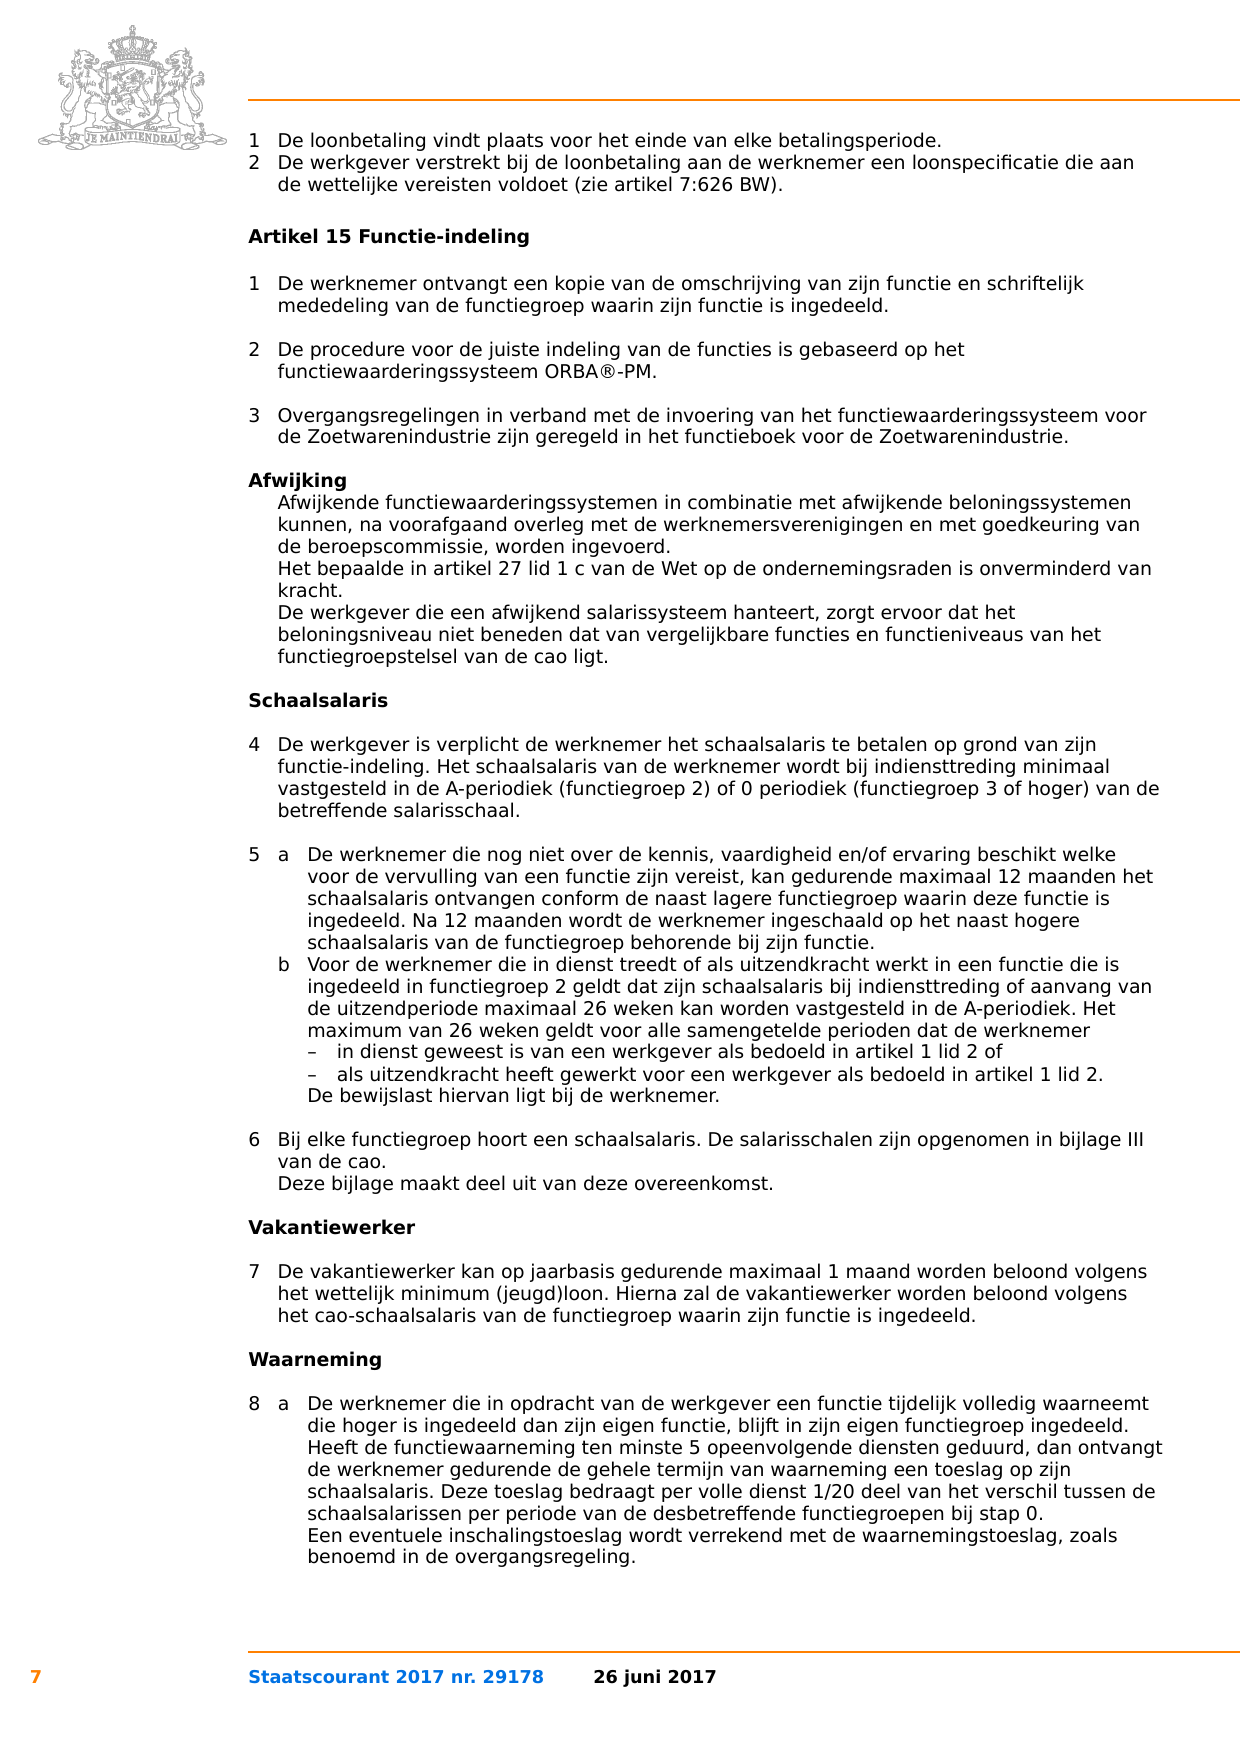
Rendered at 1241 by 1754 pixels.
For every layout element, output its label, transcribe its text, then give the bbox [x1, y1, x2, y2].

text 8 a De werknemer die in opdracht van de werkgever een functie tijdelijk volledig waarneemt die hoger is ingedeeld dan zijn eigen functie, blijft in zijn eigen functiegroep ingedeeld. Heeft de functiewaarneming ten minste 5 opeenvolgende diensten geduurd, dan ontvangt de werknemer gedurende de gehele termijn van waarneming een toeslag op zijn schaalsalaris. Deze toeslag bedraagt per volle dienst 1/20 deel van het verschil tussen de schaalsalarissen per periode van de desbetreffende functiegroepen bij stap 0. [248, 1393, 1163, 1524]
picture [38, 25, 227, 150]
text 1 De werknemer ontvangt een kopie van de omschrijving van zijn functie en schriftelijk mededeling van de functiegroep waarin zijn functie is ingedeeld. [248, 273, 1163, 317]
text b Voor de werknemer die in dienst treedt of als uitzendkracht werkt in een functie die is ingedeeld in functiegroep 2 geldt dat zijn schaalsalaris bij indiensttreding of aanvang van de uitzendperiode maximaal 26 weken kan worden vastgesteld in de A-periodiek. Het maximum van 26 weken geldt voor alle samengetelde perioden dat de werknemer [278, 953, 1163, 1041]
text 5 a De werknemer die nog niet over de kennis, vaardigheid en/of ervaring beschikt welke voor de vervulling van een functie zijn vereist, kan gedurende maximaal 12 maanden het schaalsalaris ontvangen conform de naast lagere functiegroep waarin deze functie is ingedeeld. Na 12 maanden wordt de werknemer ingeschaald op het naast hogere schaalsalaris van de functiegroep behorende bij zijn functie. [248, 844, 1163, 953]
text 3 Overgangsregelingen in verband met de invoering van het functiewaarderingssysteem voor de Zoetwarenindustrie zijn geregeld in het functieboek voor de Zoetwarenindustrie. [248, 404, 1163, 448]
text Deze bijlage maakt deel uit van deze overeenkomst. [277, 1173, 1163, 1195]
subtitle Schaalsalaris [248, 690, 1163, 712]
text – als uitzendkracht heeft gewerkt voor een werkgever als bedoeld in artikel 1 lid 2. [307, 1063, 1163, 1085]
text De bewijslast hiervan ligt bij de werknemer. [307, 1085, 1163, 1107]
text 4 De werkgever is verplicht de werknemer het schaalsalaris te betalen op grond van zijn functie-indeling. Het schaalsalaris van de werknemer wordt bij indiensttreding minimaal vastgesteld in de A-periodiek (functiegroep 2) of 0 periodiek (functiegroep 3 of hoger) van de betreffende salarisschaal. [248, 734, 1163, 822]
text Een eventuele inschalingstoeslag wordt verrekend met de waarnemingstoeslag, zoals benoemd in de overgangsregeling. [307, 1524, 1163, 1568]
text – in dienst geweest is van een werkgever als bedoeld in artikel 1 lid 2 of [307, 1041, 1163, 1063]
text Afwijkende functiewaarderingssystemen in combinatie met afwijkende beloningssystemen kunnen, na voorafgaand overleg met de werknemersverenigingen en met goedkeuring van de beroepscommissie, worden ingevoerd. [277, 492, 1163, 558]
text 1 De loonbetaling vindt plaats voor het einde van elke betalingsperiode. [248, 130, 1163, 152]
text 2 De werkgever verstrekt bij de loonbetaling aan de werknemer een loonspecificatie die aan de wettelijke vereisten voldoet (zie artikel 7:626 BW). [248, 152, 1163, 196]
subtitle Afwijking [248, 470, 1163, 492]
text 2 De procedure voor de juiste indeling van de functies is gebaseerd op het functiewaarderingssysteem ORBA®-PM. [248, 339, 1163, 383]
subtitle Artikel 15 Functie-indeling [248, 226, 1163, 248]
text 7 De vakantiewerker kan op jaarbasis gedurende maximaal 1 maand worden beloond volgens het wettelijk minimum (jeugd)loon. Hierna zal de vakantiewerker worden beloond volgens het cao-schaalsalaris van de functiegroep waarin zijn functie is ingedeeld. [248, 1261, 1163, 1327]
text 6 Bij elke functiegroep hoort een schaalsalaris. De salarisschalen zijn opgenomen in bijlage III van de cao. [248, 1129, 1163, 1173]
subtitle Vakantiewerker [248, 1217, 1163, 1239]
subtitle Waarneming [248, 1349, 1163, 1371]
text Het bepaalde in artikel 27 lid 1 c van de Wet op de ondernemingsraden is onverminderd van kracht. [277, 558, 1163, 602]
text De werkgever die een afwijkend salarissysteem hanteert, zorgt ervoor dat het beloningsniveau niet beneden dat van vergelijkbare functies en functieniveaus van het functiegroepstelsel van de cao ligt. [277, 602, 1163, 668]
